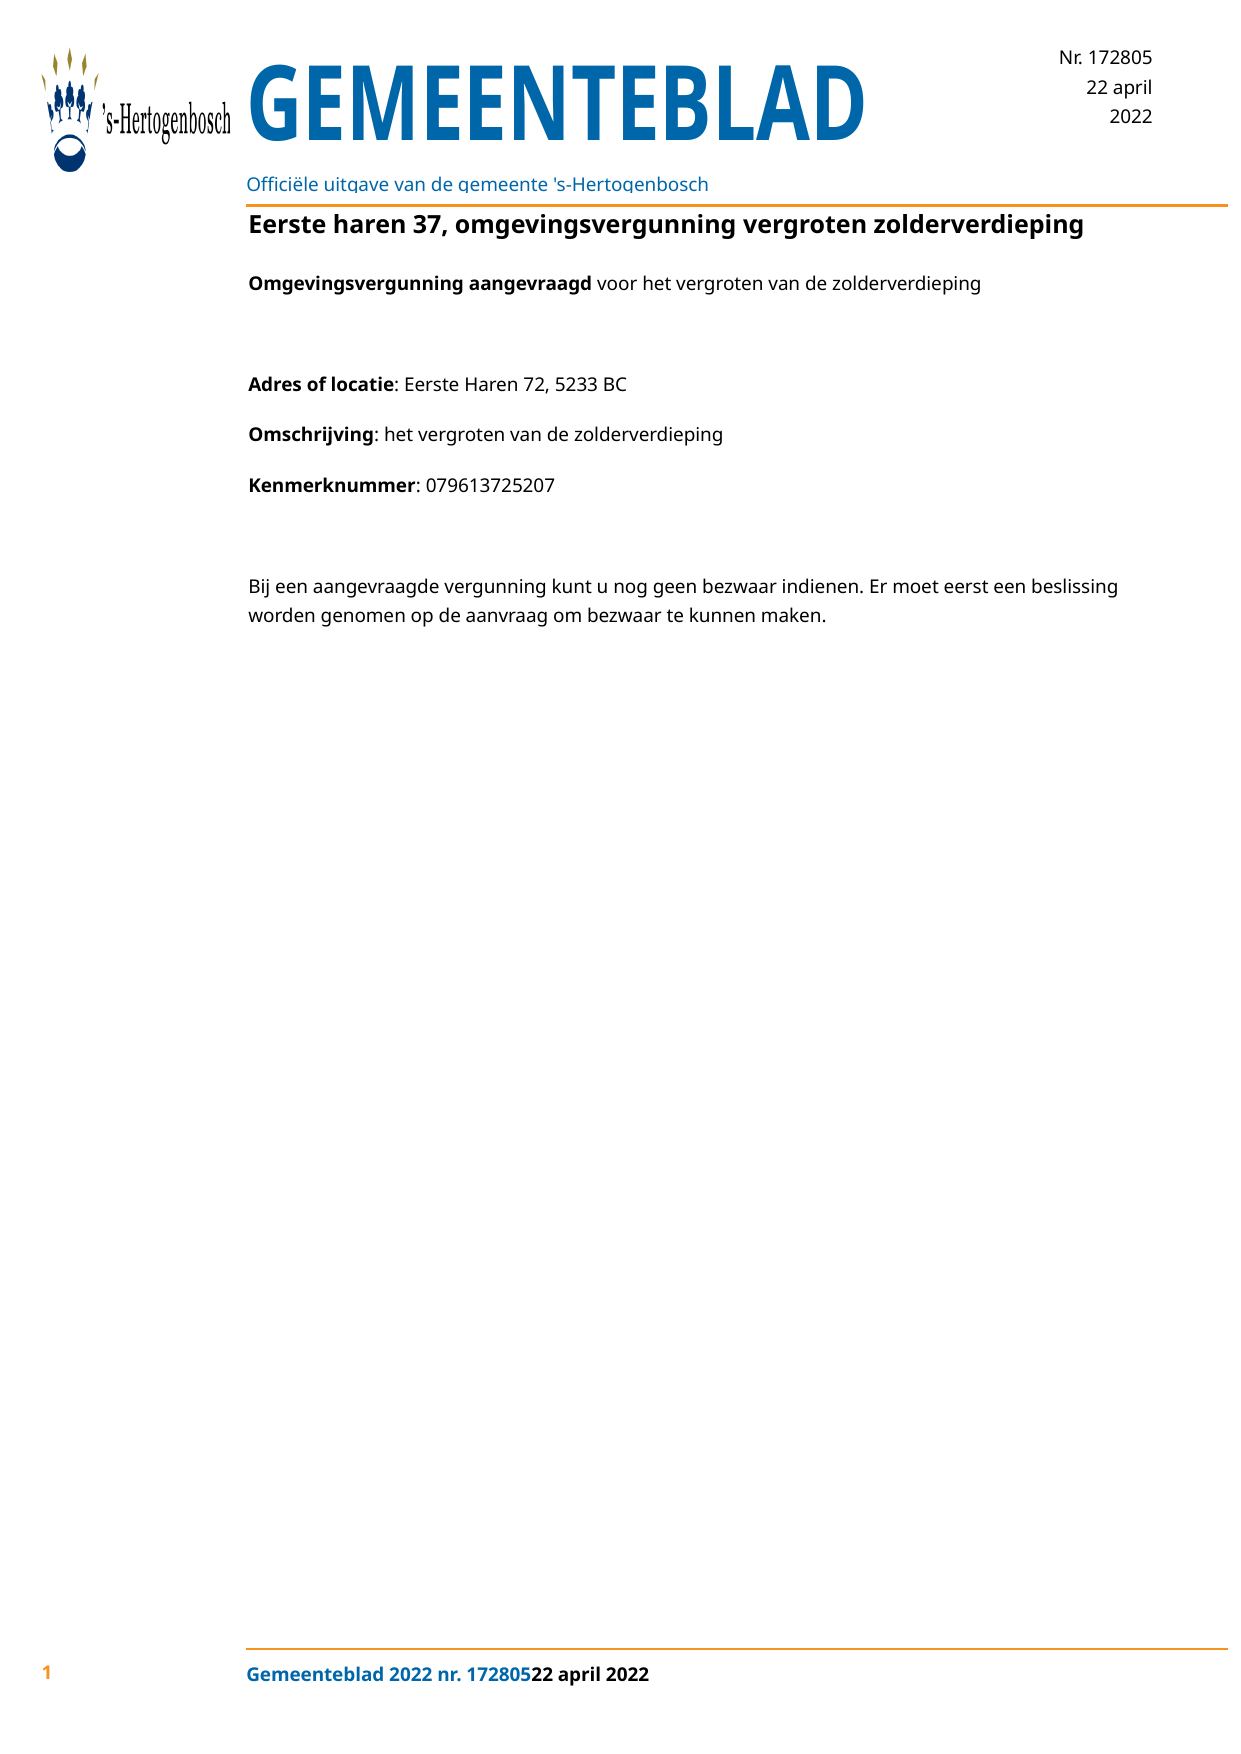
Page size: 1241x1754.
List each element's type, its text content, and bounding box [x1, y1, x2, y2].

text Bij een aangevraagde vergunning kunt u nog geen bezwaar indienen. Er moet eerst een beslissing worden genomen op de aanvraag om bezwaar te kunnen maken. [248, 573, 1152, 628]
text Omschrijving: het vergroten van de zolderverdieping [248, 422, 1152, 447]
text Eerste haren 37, omgevingsvergunning vergroten zolderverdieping [248, 207, 1152, 241]
text Adres of locatie: Eerste Haren 72, 5233 BC [248, 371, 1152, 397]
text Kenmerknummer: 079613725207 [248, 472, 1152, 498]
text Omgevingsvergunning aangevraagd voor het vergroten van de zolderverdieping [248, 270, 1152, 296]
picture [41, 47, 231, 172]
